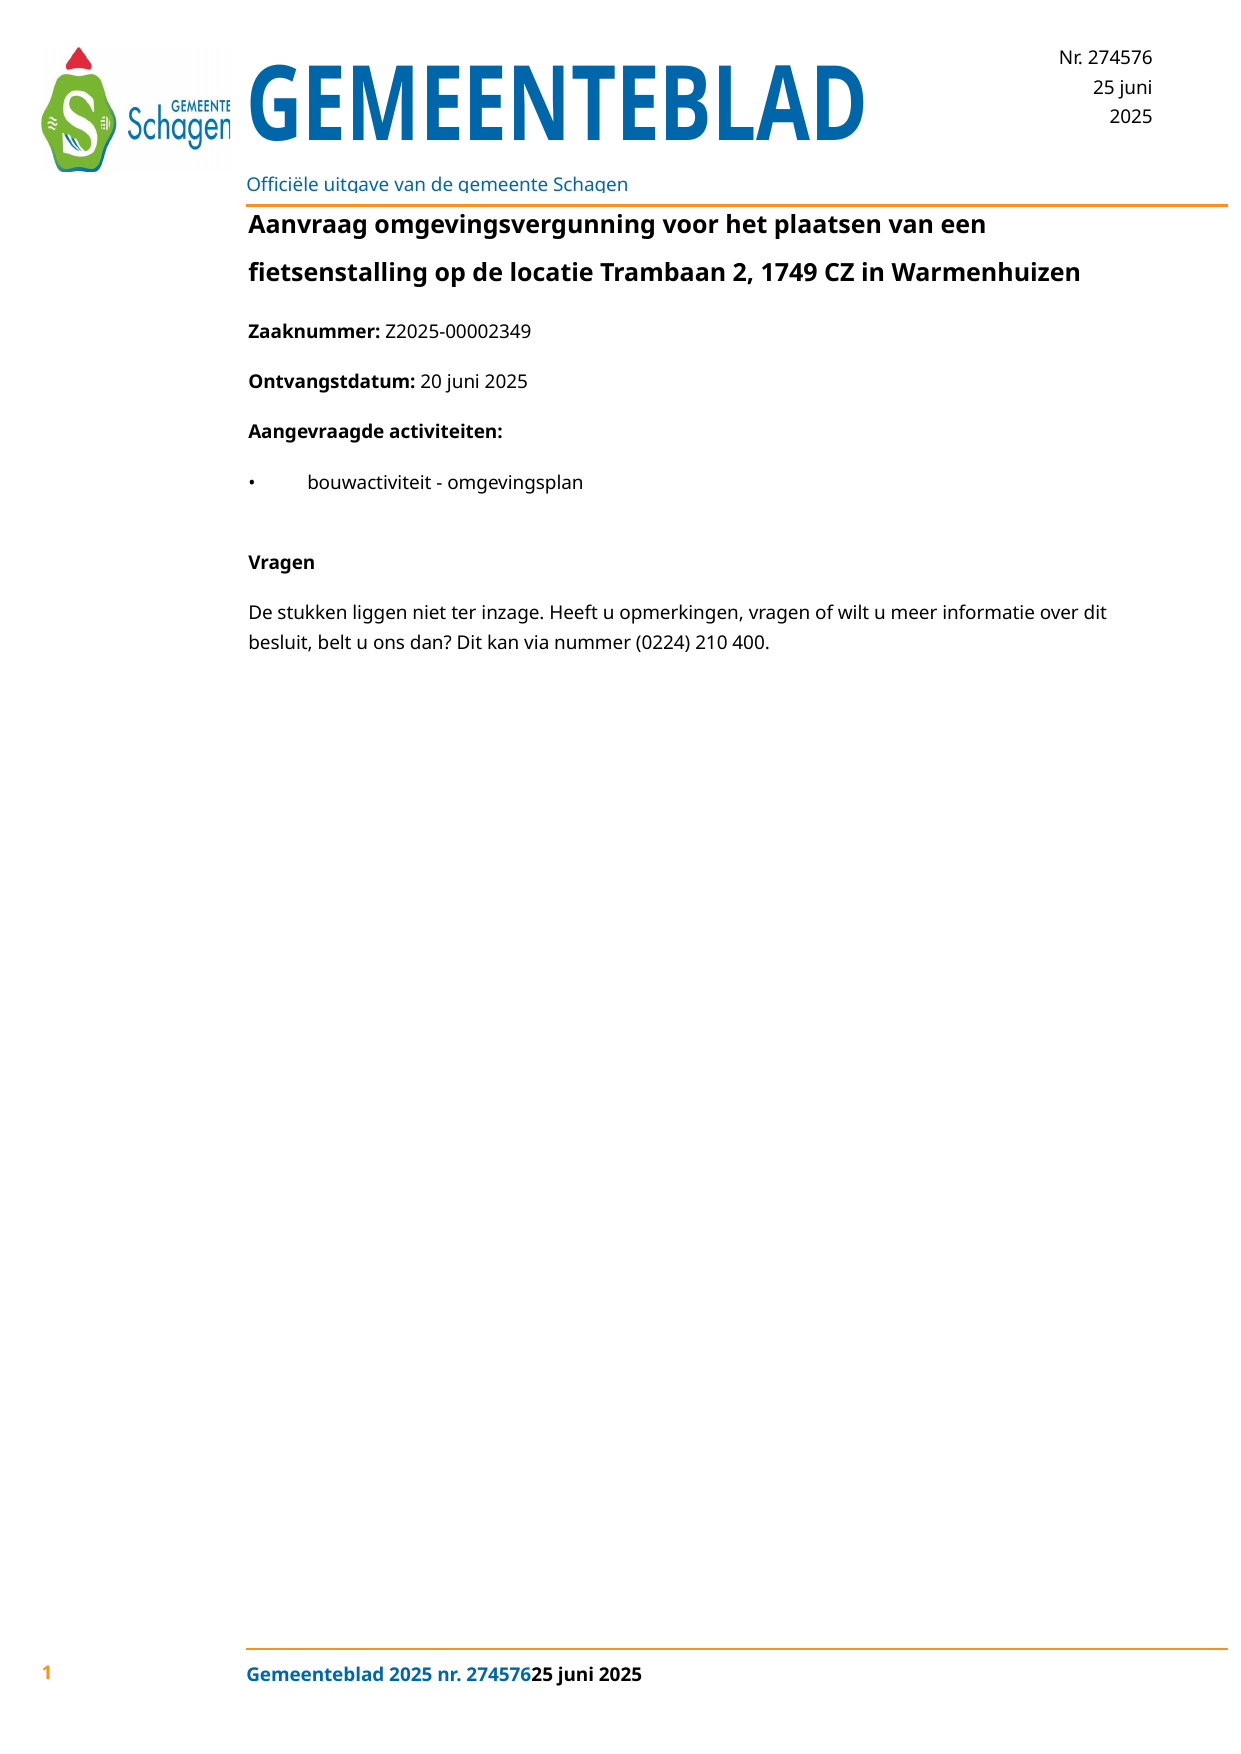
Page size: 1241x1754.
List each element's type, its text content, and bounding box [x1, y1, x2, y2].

picture [41, 47, 231, 172]
text De stukken liggen niet ter inzage. Heeft u opmerkingen, vragen of wilt u meer informatie over dit besluit, belt u ons dan? Dit kan via nummer (0224) 210 400. [248, 599, 1152, 655]
text Zaaknummer: Z2025-00002349 [248, 318, 1152, 344]
list bouwactiviteit - omgevingsplan [248, 469, 1152, 495]
text Aanvraag omgevingsvergunning voor het plaatsen van een fietsenstalling op de locatie Trambaan 2, 1749 CZ in Warmenhuizen [248, 207, 1152, 288]
text Ontvangstdatum: 20 juni 2025 [248, 368, 1152, 394]
text Vragen [248, 549, 1152, 575]
text Aangevraagde activiteiten: [248, 419, 1152, 444]
